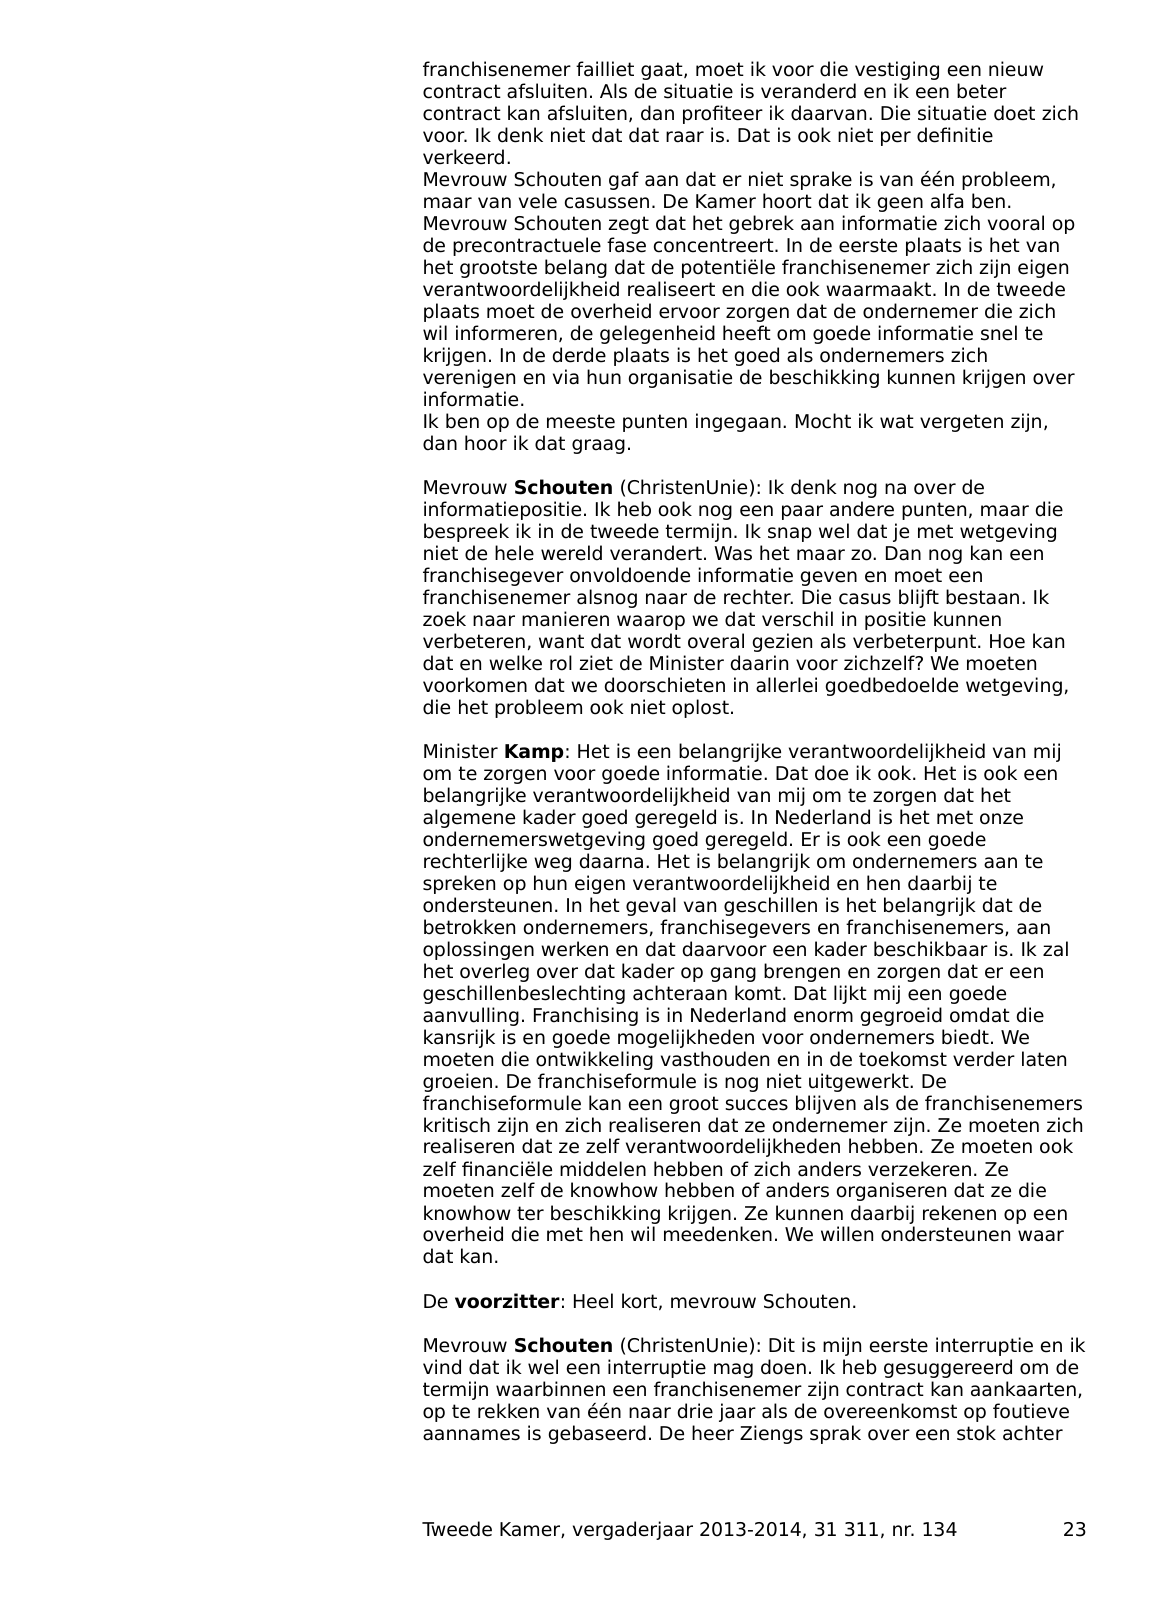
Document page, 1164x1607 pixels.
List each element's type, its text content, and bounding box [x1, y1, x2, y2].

text Mevrouw Schouten (ChristenUnie): Ik denk nog na over de informatiepositie. Ik heb ook nog een paar andere punten, maar die bespreek ik in de tweede termijn. Ik snap wel dat je met wetgeving niet de hele wereld verandert. Was het maar zo. Dan nog kan een franchisegever onvoldoende informatie geven en moet een franchisenemer alsnog naar de rechter. Die casus blijft bestaan. Ik zoek naar manieren waarop we dat verschil in positie kunnen verbeteren, want dat wordt overal gezien als verbeterpunt. Hoe kan dat en welke rol ziet de Minister daarin voor zichzelf? We moeten voorkomen dat we doorschieten in allerlei goedbedoelde wetgeving, die het probleem ook niet oplost. [422, 477, 1087, 719]
text franchisenemer failliet gaat, moet ik voor die vestiging een nieuw contract afsluiten. Als de situatie is veranderd en ik een beter contract kan afsluiten, dan profiteer ik daarvan. Die situatie doet zich voor. Ik denk niet dat dat raar is. Dat is ook niet per definitie verkeerd. [422, 59, 1087, 169]
text Mevrouw Schouten gaf aan dat er niet sprake is van één probleem, maar van vele casussen. De Kamer hoort dat ik geen alfa ben. Mevrouw Schouten zegt dat het gebrek aan informatie zich vooral op de precontractuele fase concentreert. In de eerste plaats is het van het grootste belang dat de potentiële franchisenemer zich zijn eigen verantwoordelijkheid realiseert en die ook waarmaakt. In de tweede plaats moet de overheid ervoor zorgen dat de ondernemer die zich wil informeren, de gelegenheid heeft om goede informatie snel te krijgen. In de derde plaats is het goed als ondernemers zich verenigen en via hun organisatie de beschikking kunnen krijgen over informatie. [422, 169, 1087, 411]
text De voorzitter: Heel kort, mevrouw Schouten. [422, 1291, 1087, 1312]
text Mevrouw Schouten (ChristenUnie): Dit is mijn eerste interruptie en ik vind dat ik wel een interruptie mag doen. Ik heb gesuggereerd om de termijn waarbinnen een franchisenemer zijn contract kan aankaarten, op te rekken van één naar drie jaar als de overeenkomst op foutieve aannames is gebaseerd. De heer Ziengs sprak over een stok achter [422, 1335, 1087, 1444]
text Ik ben op de meeste punten ingegaan. Mocht ik wat vergeten zijn, dan hoor ik dat graag. [422, 411, 1087, 455]
text Minister Kamp: Het is een belangrijke verantwoordelijkheid van mij om te zorgen voor goede informatie. Dat doe ik ook. Het is ook een belangrijke verantwoordelijkheid van mij om te zorgen dat het algemene kader goed geregeld is. In Nederland is het met onze ondernemerswetgeving goed geregeld. Er is ook een goede rechterlijke weg daarna. Het is belangrijk om ondernemers aan te spreken op hun eigen verantwoordelijkheid en hen daarbij te ondersteunen. In het geval van geschillen is het belangrijk dat de betrokken ondernemers, franchisegevers en franchisenemers, aan oplossingen werken en dat daarvoor een kader beschikbaar is. Ik zal het overleg over dat kader op gang brengen en zorgen dat er een geschillenbeslechting achteraan komt. Dat lijkt mij een goede aanvulling. Franchising is in Nederland enorm gegroeid omdat die kansrijk is en goede mogelijkheden voor ondernemers biedt. We moeten die ontwikkeling vasthouden en in de toekomst verder laten groeien. De franchiseformule is nog niet uitgewerkt. De franchiseformule kan een groot succes blijven als de franchisenemers kritisch zijn en zich realiseren dat ze ondernemer zijn. Ze moeten zich realiseren dat ze zelf verantwoordelijkheden hebben. Ze moeten ook zelf financiële middelen hebben of zich anders verzekeren. Ze moeten zelf de knowhow hebben of anders organiseren dat ze die knowhow ter beschikking krijgen. Ze kunnen daarbij rekenen op een overheid die met hen wil meedenken. We willen ondersteunen waar dat kan. [422, 741, 1087, 1268]
